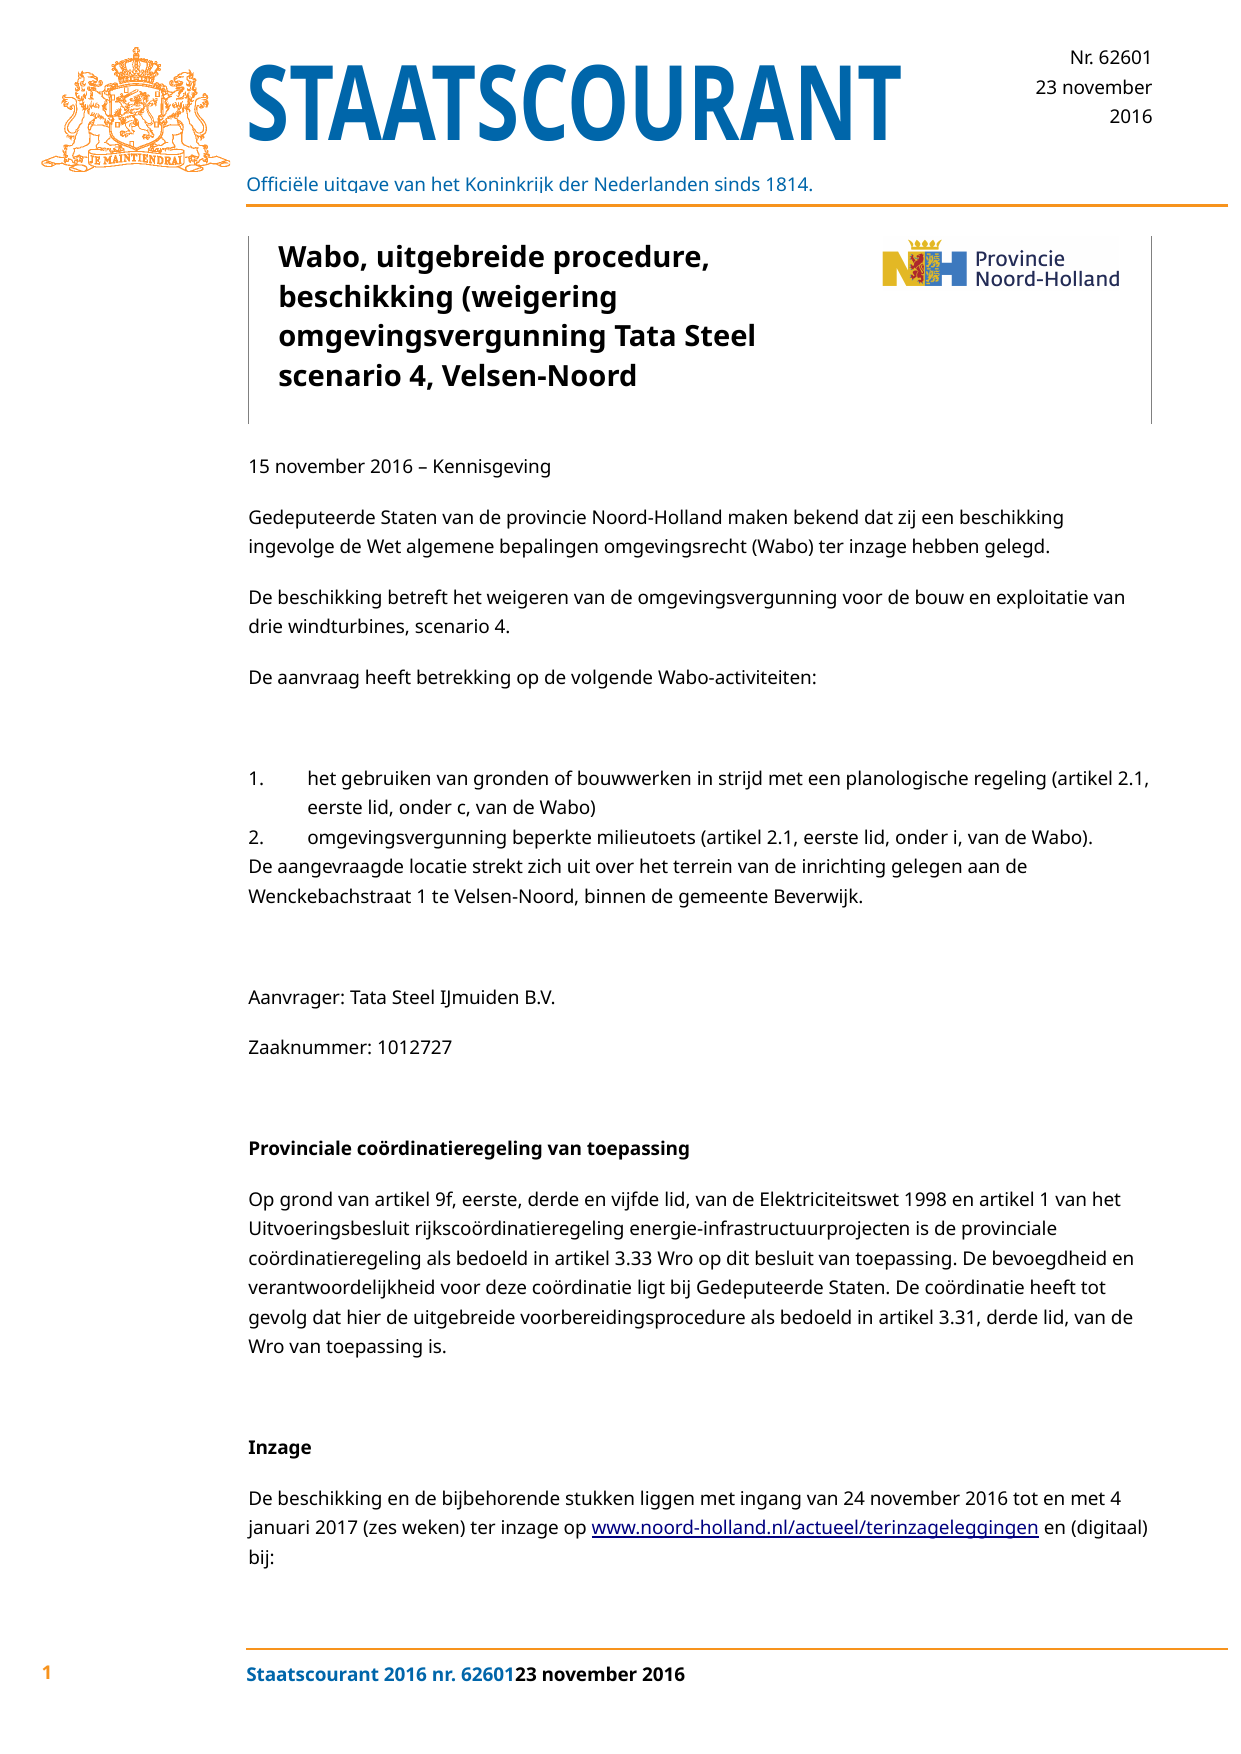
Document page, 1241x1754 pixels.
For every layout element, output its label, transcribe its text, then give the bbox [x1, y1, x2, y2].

picture [41, 47, 231, 172]
list het gebruiken van gronden of bouwwerken in strijd met een planologische regeling (artikel 2.1, eerste lid, onder c, van de Wabo) [248, 765, 1152, 820]
table_header [850, 236, 1151, 424]
text De aanvraag heeft betrekking op de volgende Wabo-activiteiten: [248, 664, 1152, 690]
text De beschikking betreft het weigeren van de omgevingsvergunning voor de bouw en exploitatie van drie windturbines, scenario 4. [248, 584, 1152, 639]
text Zaaknummer: 1012727 [248, 1034, 1152, 1060]
text Op grond van artikel 9f, eerste, derde en vijfde lid, van de Elektriciteitswet 1998 en artikel 1 van het Uitvoeringsbesluit rijkscoördinatieregeling energie-infrastructuurprojecten is de provinciale coördinatieregeling als bedoeld in artikel 3.33 Wro op dit besluit van toepassing. De bevoegdheid en verantwoordelijkheid voor deze coördinatie ligt bij Gedeputeerde Staten. De coördinatie heeft tot gevolg dat hier de uitgebreide voorbereidingsprocedure als bedoeld in artikel 3.31, derde lid, van de Wro van toepassing is. [248, 1186, 1152, 1359]
text Aanvrager: Tata Steel IJmuiden B.V. [248, 984, 1152, 1010]
text Gedeputeerde Staten van de provincie Noord-Holland maken bekend dat zij een beschikking ingevolge de Wet algemene bepalingen omgevingsrecht (Wabo) ter inzage hebben gelegd. [248, 504, 1152, 559]
text De aangevraagde locatie strekt zich uit over het terrein van de inrichting gelegen aan de Wenckebachstraat 1 te Velsen-Noord, binnen de gemeente Beverwijk. [248, 854, 1152, 909]
text Provinciale coördinatieregeling van toepassing [248, 1135, 1152, 1161]
text 15 november 2016 – Kennisgeving [248, 454, 1152, 479]
picture [882, 236, 1119, 291]
list omgevingsvergunning beperkte milieutoets (artikel 2.1, eerste lid, onder i, van de Wabo). [248, 824, 1152, 850]
text De beschikking en de bijbehorende stukken liggen met ingang van 24 november 2016 tot en met 4 januari 2017 (zes weken) ter inzage op www.noord-holland.nl/actueel/terinzageleggingen en (digitaal) bij: [248, 1485, 1152, 1570]
text Inzage [248, 1434, 1152, 1460]
table_header Wabo, uitgebreide procedure, beschikking (weigering omgevingsvergunning Tata Steel scenario 4, Velsen-Noord [249, 236, 850, 424]
